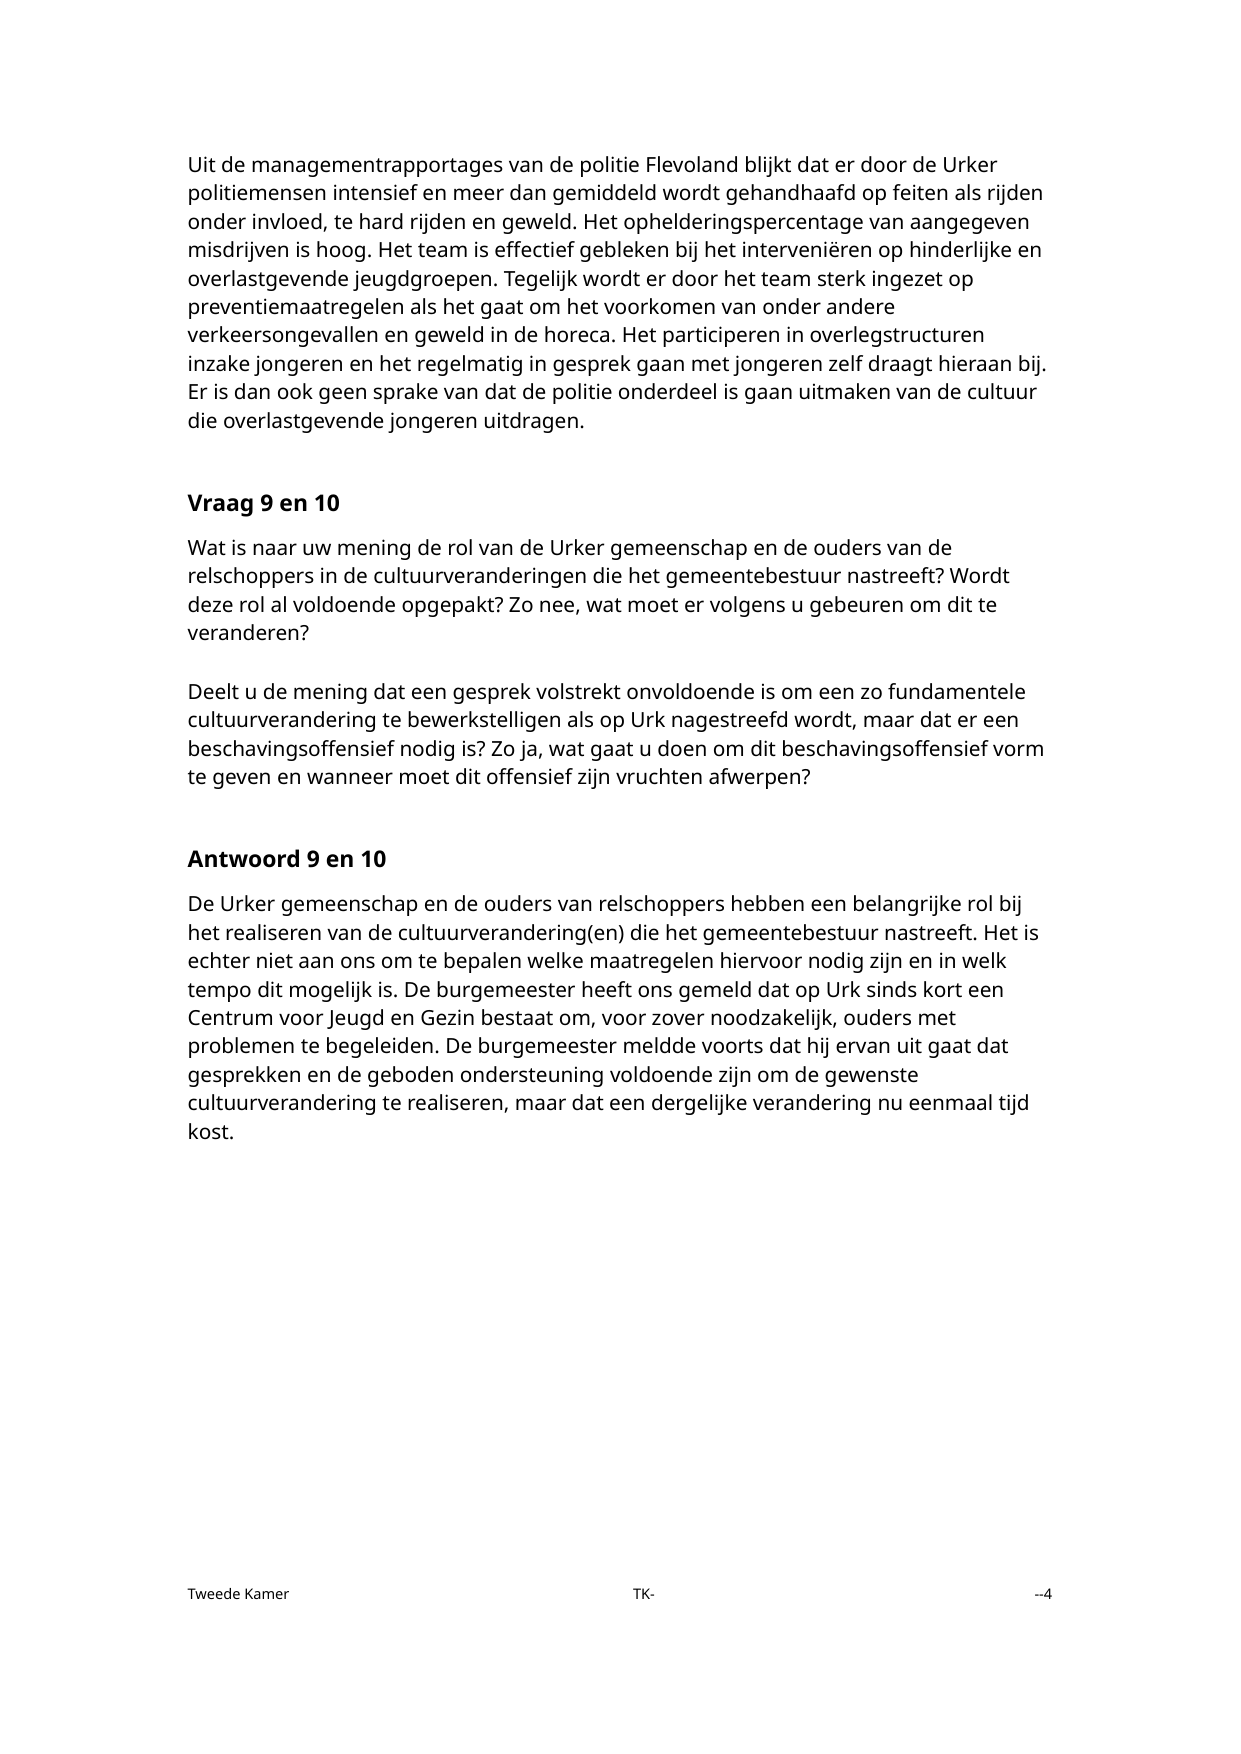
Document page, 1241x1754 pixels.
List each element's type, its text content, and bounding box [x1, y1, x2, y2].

subtitle Antwoord 9 en 10 [187, 843, 1053, 874]
text Wat is naar uw mening de rol van de Urker gemeenschap en de ouders van de relschoppers in de cultuurveranderingen die het gemeentebestuur nastreeft? Wordt deze rol al voldoende opgepakt? Zo nee, wat moet er volgens u gebeuren om dit te veranderen? [187, 533, 1053, 647]
subtitle Vraag 9 en 10 [187, 487, 1053, 518]
text Uit de managementrapportages van de politie Flevoland blijkt dat er door de Urker politiemensen intensief en meer dan gemiddeld wordt gehandhaafd op feiten als rijden onder invloed, te hard rijden en geweld. Het ophelderingspercentage van aangegeven misdrijven is hoog. Het team is effectief gebleken bij het interveniëren op hinderlijke en overlastgevende jeugdgroepen. Tegelijk wordt er door het team sterk ingezet op preventiemaatregelen als het gaat om het voorkomen van onder andere verkeersongevallen en geweld in de horeca. Het participeren in overlegstructuren inzake jongeren en het regelmatig in gesprek gaan met jongeren zelf draagt hieraan bij. Er is dan ook geen sprake van dat de politie onderdeel is gaan uitmaken van de cultuur die overlastgevende jongeren uitdragen. [187, 150, 1053, 434]
text Deelt u de mening dat een gesprek volstrekt onvoldoende is om een zo fundamentele cultuurverandering te bewerkstelligen als op Urk nagestreefd wordt, maar dat er een beschavingsoffensief nodig is? Zo ja, wat gaat u doen om dit beschavingsoffensief vorm te geven en wanneer moet dit offensief zijn vruchten afwerpen? [187, 677, 1053, 791]
text De Urker gemeenschap en de ouders van relschoppers hebben een belangrijke rol bij het realiseren van de cultuurverandering(en) die het gemeentebestuur nastreeft. Het is echter niet aan ons om te bepalen welke maatregelen hiervoor nodig zijn en in welk tempo dit mogelijk is. De burgemeester heeft ons gemeld dat op Urk sinds kort een Centrum voor Jeugd en Gezin bestaat om, voor zover noodzakelijk, ouders met problemen te begeleiden. De burgemeester meldde voorts dat hij ervan uit gaat dat gesprekken en de geboden ondersteuning voldoende zijn om de gewenste cultuurverandering te realiseren, maar dat een dergelijke verandering nu eenmaal tijd kost. [187, 889, 1053, 1145]
